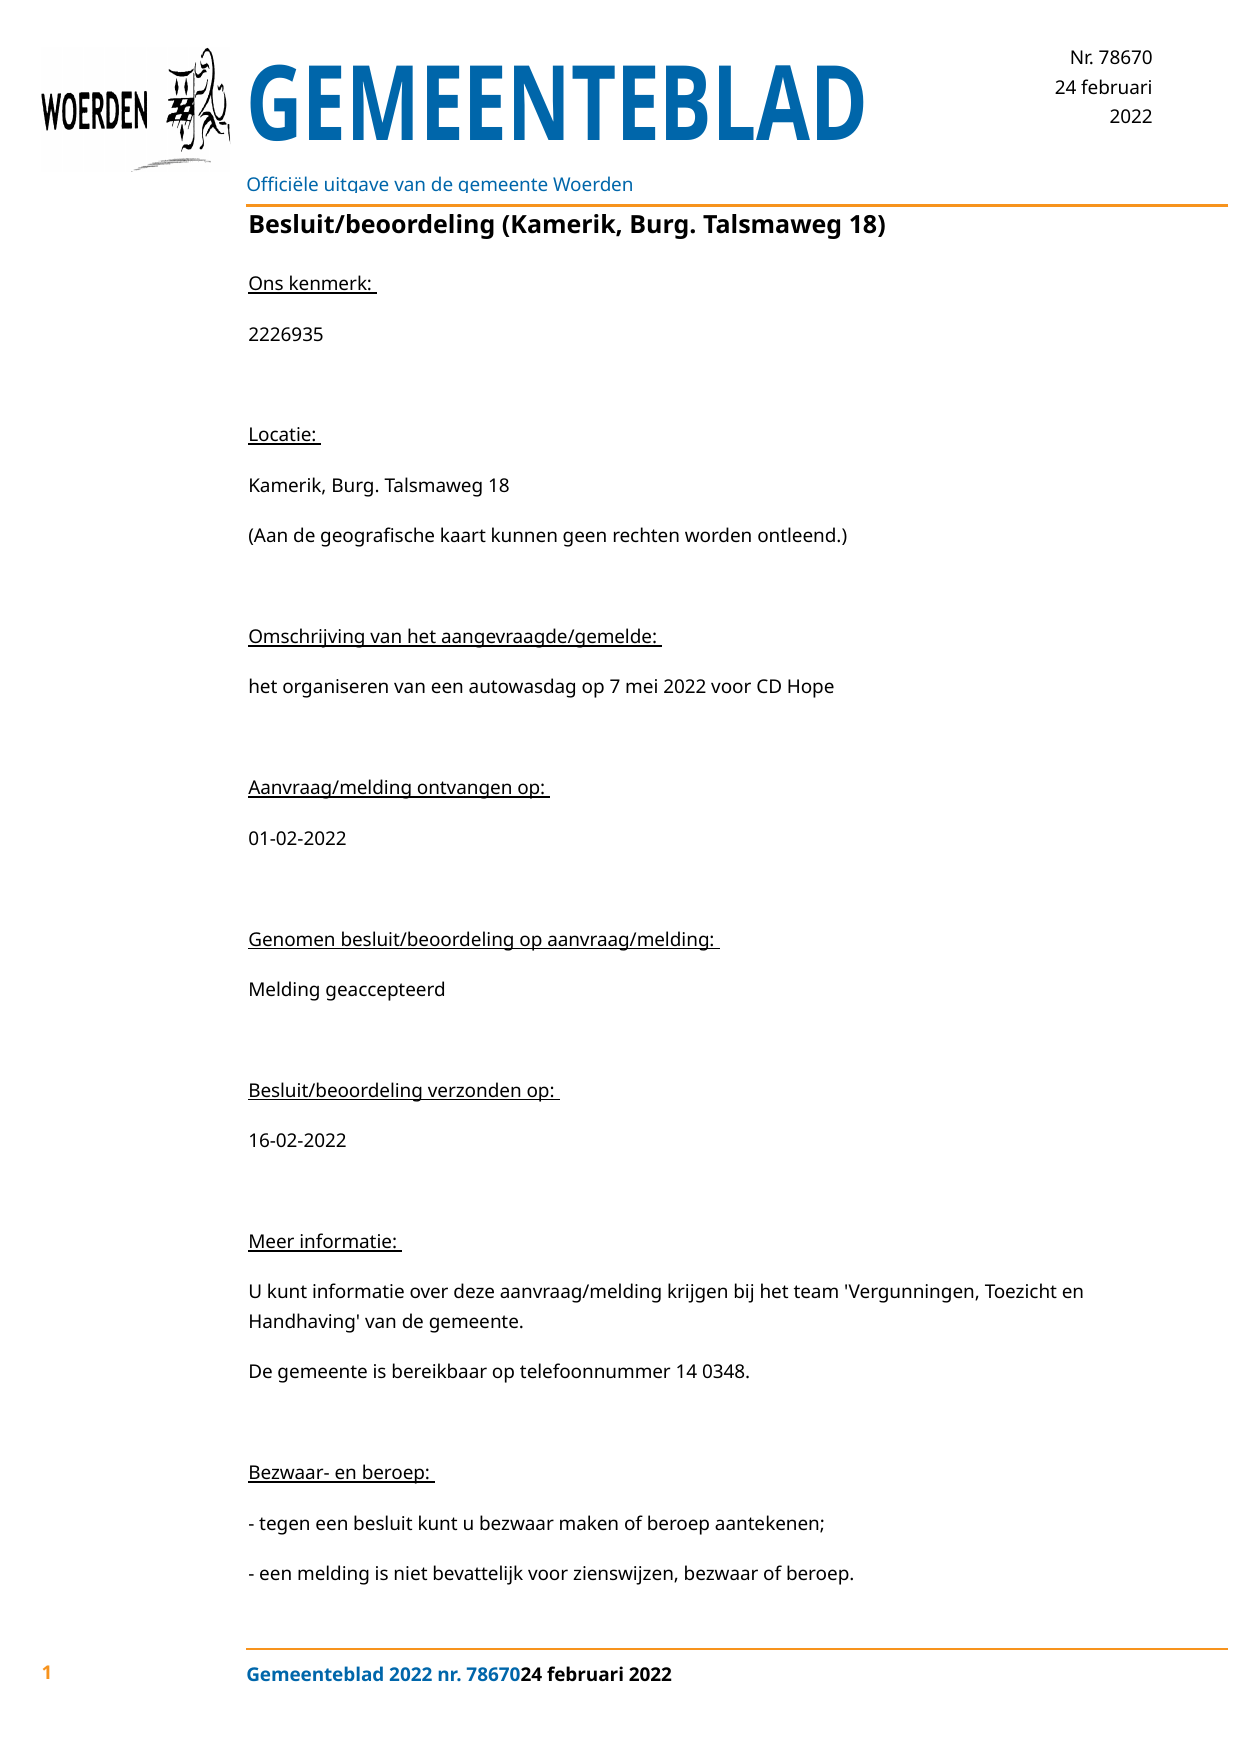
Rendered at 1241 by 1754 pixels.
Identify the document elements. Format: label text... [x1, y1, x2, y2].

text Aanvraag/melding ontvangen op: [248, 774, 1152, 800]
text Besluit/beoordeling (Kamerik, Burg. Talsmaweg 18) [248, 207, 1152, 241]
text De gemeente is bereikbaar op telefoonnummer 14 0348. [248, 1359, 1152, 1384]
text Besluit/beoordeling verzonden op: [248, 1077, 1152, 1103]
text Ons kenmerk: [248, 270, 1152, 296]
text (Aan de geografische kaart kunnen geen rechten worden ontleend.) [248, 522, 1152, 548]
text 2226935 [248, 321, 1152, 346]
text Melding geaccepteerd [248, 976, 1152, 1002]
text - tegen een besluit kunt u bezwaar maken of beroep aantekenen; [248, 1510, 1152, 1536]
text - een melding is niet bevattelijk voor zienswijzen, bezwaar of beroep. [248, 1560, 1152, 1586]
text 01-02-2022 [248, 825, 1152, 851]
text 16-02-2022 [248, 1127, 1152, 1153]
text U kunt informatie over deze aanvraag/melding krijgen bij het team 'Vergunningen, Toezicht en Handhaving' van de gemeente. [248, 1279, 1152, 1334]
picture [41, 47, 231, 172]
text Bezwaar- en beroep: [248, 1459, 1152, 1485]
text Meer informatie: [248, 1228, 1152, 1254]
text het organiseren van een autowasdag op 7 mei 2022 voor CD Hope [248, 674, 1152, 699]
text Kamerik, Burg. Talsmaweg 18 [248, 472, 1152, 498]
text Genomen besluit/beoordeling op aanvraag/melding: [248, 926, 1152, 951]
text Omschrijving van het aangevraagde/gemelde: [248, 623, 1152, 649]
text Locatie: [248, 422, 1152, 447]
